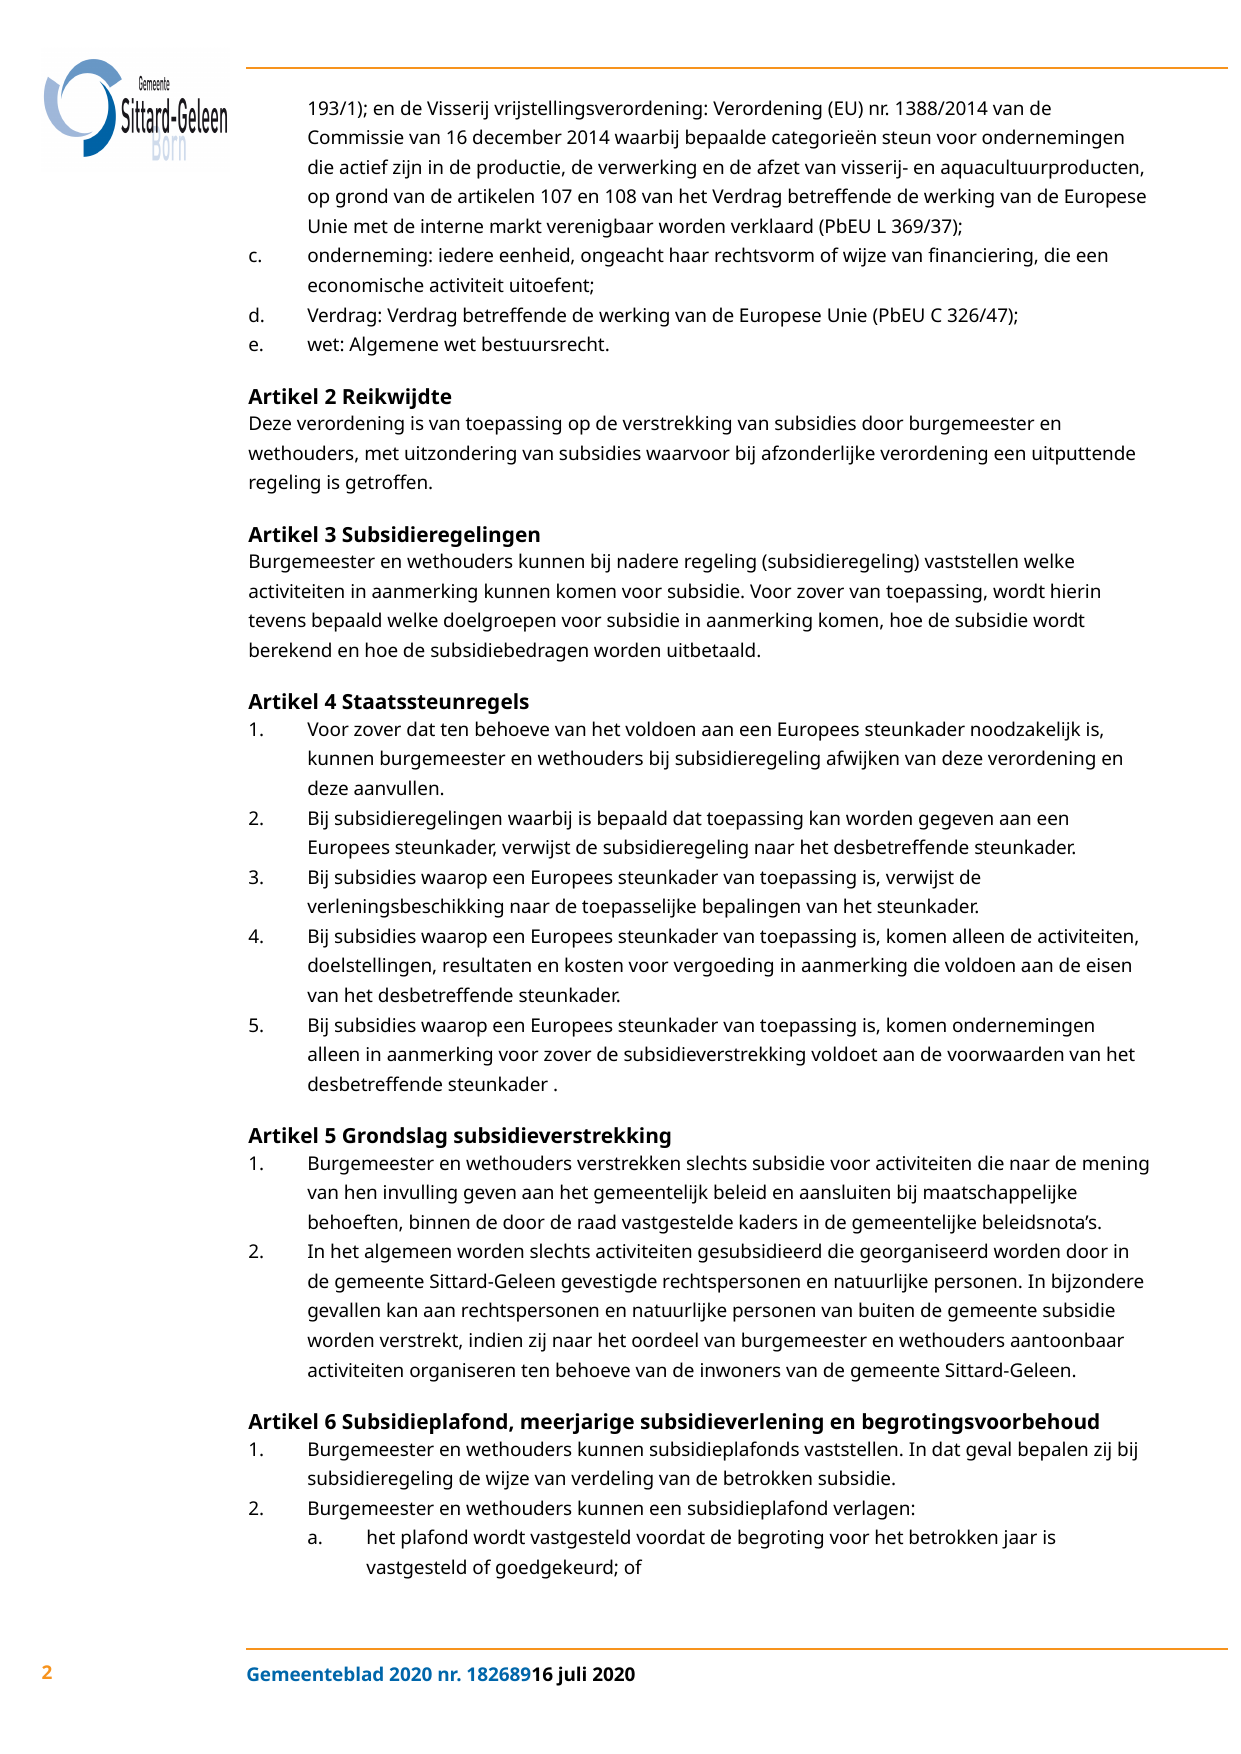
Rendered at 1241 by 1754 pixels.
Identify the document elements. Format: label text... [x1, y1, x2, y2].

text Burgemeester en wethouders kunnen bij nadere regeling (subsidieregeling) vaststellen welke activiteiten in aanmerking kunnen komen voor subsidie. Voor zover van toepassing, wordt hierin tevens bepaald welke doelgroepen voor subsidie in aanmerking komen, hoe de subsidie wordt berekend en hoe de subsidiebedragen worden uitbetaald. [248, 548, 1152, 663]
list Burgemeester en wethouders kunnen een subsidieplafond verlagen: [248, 1495, 1152, 1521]
text Deze verordening is van toepassing op de verstrekking van subsidies door burgemeester en wethouders, met uitzondering van subsidies waarvoor bij afzonderlijke verordening een uitputtende regeling is getroffen. [248, 410, 1152, 495]
list Burgemeester en wethouders verstrekken slechts subsidie voor activiteiten die naar de mening van hen invulling geven aan het gemeentelijk beleid en aansluiten bij maatschappelijke behoeften, binnen de door de raad vastgestelde kaders in de gemeentelijke beleidsnota’s. [248, 1150, 1152, 1235]
text Artikel 3 Subsidieregelingen [248, 520, 1152, 548]
list Bij subsidies waarop een Europees steunkader van toepassing is, komen alleen de activiteiten, doelstellingen, resultaten en kosten voor vergoeding in aanmerking die voldoen aan de eisen van het desbetreffende steunkader. [248, 923, 1152, 1008]
list Bij subsidies waarop een Europees steunkader van toepassing is, komen ondernemingen alleen in aanmerking voor zover de subsidieverstrekking voldoet aan de voorwaarden van het desbetreffende steunkader . [248, 1012, 1152, 1097]
picture [41, 47, 231, 172]
list Bij subsidies waarop een Europees steunkader van toepassing is, verwijst de verleningsbeschikking naar de toepasselijke bepalingen van het steunkader. [248, 864, 1152, 919]
list Voor zover dat ten behoeve van het voldoen aan een Europees steunkader noodzakelijk is, kunnen burgemeester en wethouders bij subsidieregeling afwijken van deze verordening en deze aanvullen. [248, 716, 1152, 801]
text Artikel 2 Reikwijdte [248, 382, 1152, 410]
text Artikel 6 Subsidieplafond, meerjarige subsidieverlening en begrotingsvoorbehoud [248, 1407, 1152, 1436]
list wet: Algemene wet bestuursrecht. [248, 331, 1152, 357]
list Burgemeester en wethouders kunnen subsidieplafonds vaststellen. In dat geval bepalen zij bij subsidieregeling de wijze van verdeling van de betrokken subsidie. [248, 1436, 1152, 1491]
list onderneming: iedere eenheid, ongeacht haar rechtsvorm of wijze van financiering, die een economische activiteit uitoefent; [248, 243, 1152, 298]
text Artikel 5 Grondslag subsidieverstrekking [248, 1121, 1152, 1150]
list het plafond wordt vastgesteld voordat de begroting voor het betrokken jaar is vastgesteld of goedgekeurd; of [307, 1524, 1152, 1580]
list 193/1); en de Visserij vrijstellingsverordening: Verordening (EU) nr. 1388/2014 van de Commissie van 16 december 2014 waarbij bepaalde categorieën steun voor ondernemingen die actief zijn in de productie, de verwerking en de afzet van visserij- en aquacultuurproducten, op grond van de artikelen 107 en 108 van het Verdrag betreffende de werking van de Europese Unie met de interne markt verenigbaar worden verklaard (PbEU L 369/37); [248, 95, 1152, 239]
list Bij subsidieregelingen waarbij is bepaald dat toepassing kan worden gegeven aan een Europees steunkader, verwijst de subsidieregeling naar het desbetreffende steunkader. [248, 805, 1152, 860]
list Verdrag: Verdrag betreffende de werking van de Europese Unie (PbEU C 326/47); [248, 302, 1152, 328]
text Artikel 4 Staatssteunregels [248, 687, 1152, 716]
list In het algemeen worden slechts activiteiten gesubsidieerd die georganiseerd worden door in de gemeente Sittard-Geleen gevestigde rechtspersonen en natuurlijke personen. In bijzondere gevallen kan aan rechtspersonen en natuurlijke personen van buiten de gemeente subsidie worden verstrekt, indien zij naar het oordeel van burgemeester en wethouders aantoonbaar activiteiten organiseren ten behoeve van de inwoners van de gemeente Sittard-Geleen. [248, 1238, 1152, 1383]
